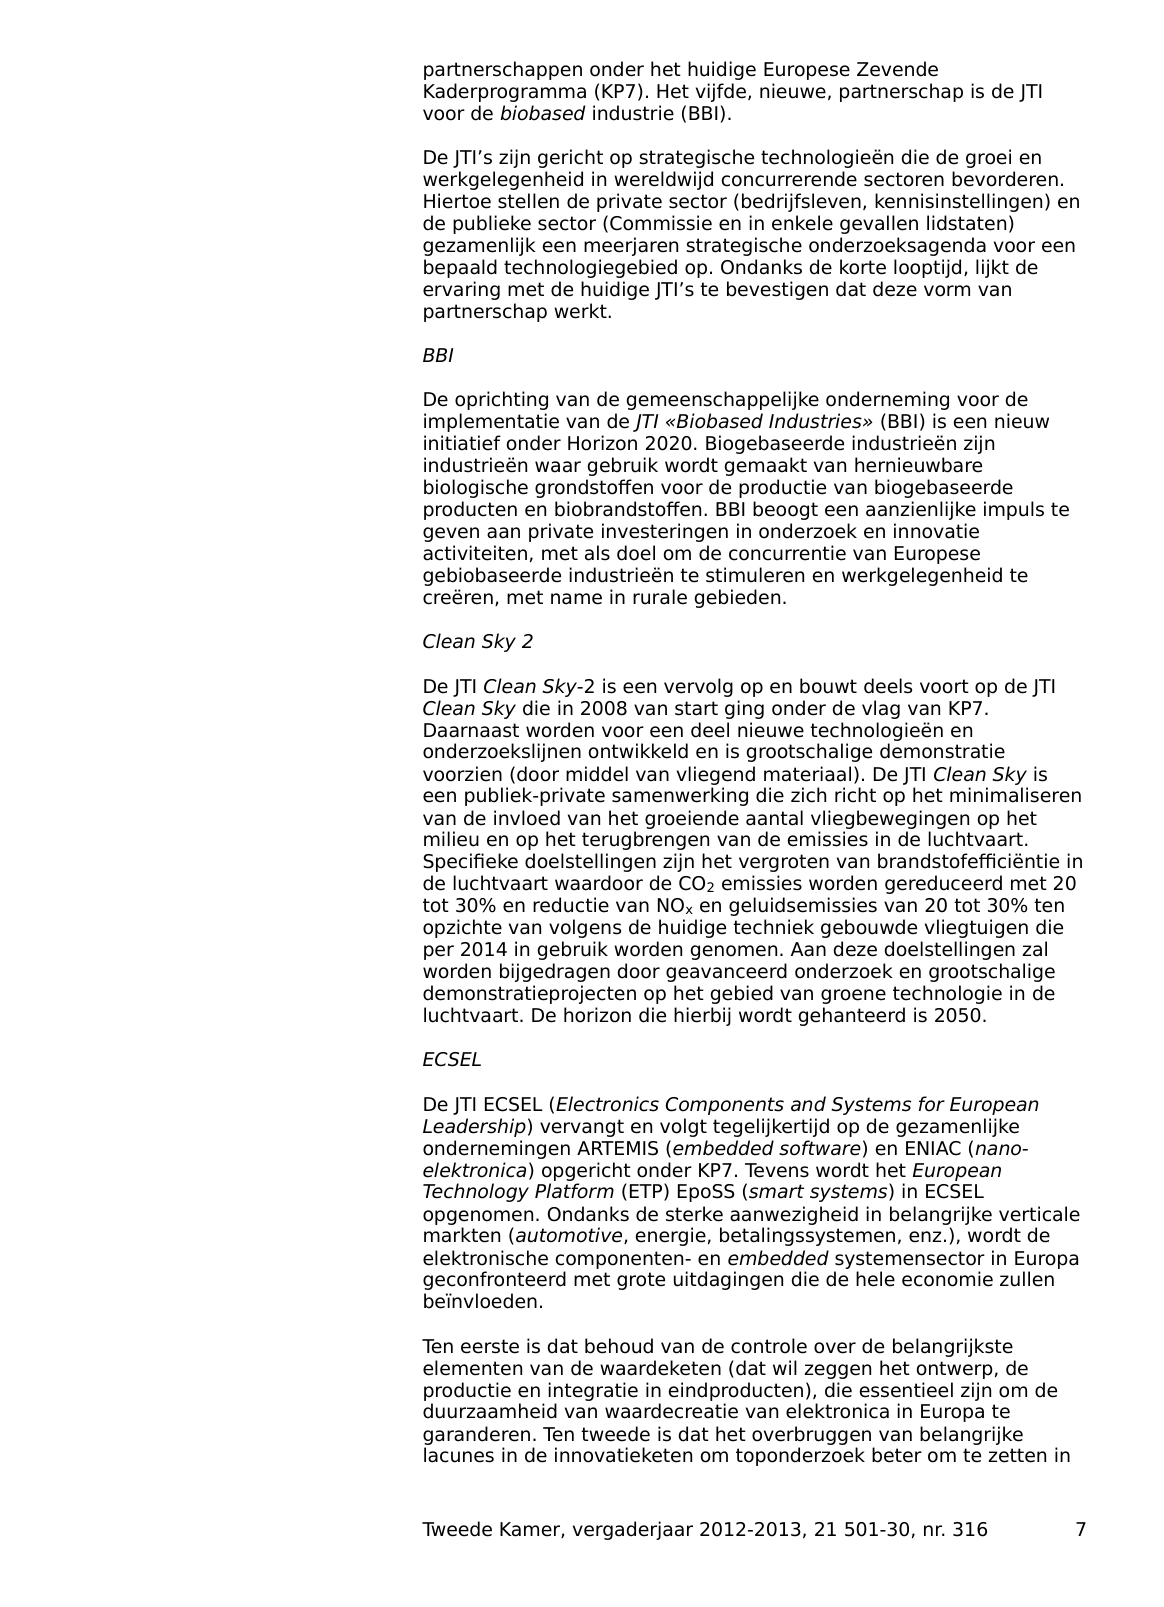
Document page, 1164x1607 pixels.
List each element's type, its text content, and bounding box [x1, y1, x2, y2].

subtitle BBI [422, 345, 1087, 367]
text Ten eerste is dat behoud van de controle over de belangrijkste elementen van de waardeketen (dat wil zeggen het ontwerp, de productie en integratie in eindproducten), die essentieel zijn om de duurzaamheid van waardecreatie van elektronica in Europa te garanderen. Ten tweede is dat het overbruggen van belangrijke lacunes in de innovatieketen om toponderzoek beter om te zetten in [422, 1336, 1087, 1467]
subtitle ECSEL [422, 1049, 1087, 1071]
text De JTI ECSEL (Electronics Components and Systems for European Leadership) vervangt en volgt tegelijkertijd op de gezamenlijke ondernemingen ARTEMIS (embedded software) en ENIAC (nano-elektronica) opgericht onder KP7. Tevens wordt het European Technology Platform (ETP) EpoSS (smart systems) in ECSEL opgenomen. Ondanks de sterke aanwezigheid in belangrijke verticale markten (automotive, energie, betalingssystemen, enz.), wordt de elektronische componenten- en embedded systemensector in Europa geconfronteerd met grote uitdagingen die de hele economie zullen beïnvloeden. [422, 1093, 1087, 1313]
subtitle Clean Sky 2 [422, 631, 1087, 653]
text partnerschappen onder het huidige Europese Zevende Kaderprogramma (KP7). Het vijfde, nieuwe, partnerschap is de JTI voor de biobased industrie (BBI). [422, 59, 1087, 125]
text De oprichting van de gemeenschappelijke onderneming voor de implementatie van de JTI «Biobased Industries» (BBI) is een nieuw initiatief onder Horizon 2020. Biogebaseerde industrieën zijn industrieën waar gebruik wordt gemaakt van hernieuwbare biologische grondstoffen voor de productie van biogebaseerde producten en biobrandstoffen. BBI beoogt een aanzienlijke impuls te geven aan private investeringen in onderzoek en innovatie activiteiten, met als doel om de concurrentie van Europese gebiobaseerde industrieën te stimuleren en werkgelegenheid te creëren, met name in rurale gebieden. [422, 389, 1087, 609]
text De JTI Clean Sky-2 is een vervolg op en bouwt deels voort op de JTI Clean Sky die in 2008 van start ging onder de vlag van KP7. Daarnaast worden voor een deel nieuwe technologieën en onderzoekslijnen ontwikkeld en is grootschalige demonstratie voorzien (door middel van vliegend materiaal). De JTI Clean Sky is een publiek-private samenwerking die zich richt op het minimaliseren van de invloed van het groeiende aantal vliegbewegingen op het milieu en op het terugbrengen van de emissies in de luchtvaart. Specifieke doelstellingen zijn het vergroten van brandstofefficiëntie in de luchtvaart waardoor de CO2 emissies worden gereduceerd met 20 tot 30% en reductie van NOx en geluidsemissies van 20 tot 30% ten opzichte van volgens de huidige techniek gebouwde vliegtuigen die per 2014 in gebruik worden genomen. Aan deze doelstellingen zal worden bijgedragen door geavanceerd onderzoek en grootschalige demonstratieprojecten op het gebied van groene technologie in de luchtvaart. De horizon die hierbij wordt gehanteerd is 2050. [422, 676, 1087, 1027]
text De JTI’s zijn gericht op strategische technologieën die de groei en werkgelegenheid in wereldwijd concurrerende sectoren bevorderen. Hiertoe stellen de private sector (bedrijfsleven, kennisinstellingen) en de publieke sector (Commissie en in enkele gevallen lidstaten) gezamenlijk een meerjaren strategische onderzoeksagenda voor een bepaald technologiegebied op. Ondanks de korte looptijd, lijkt de ervaring met de huidige JTI’s te bevestigen dat deze vorm van partnerschap werkt. [422, 147, 1087, 323]
